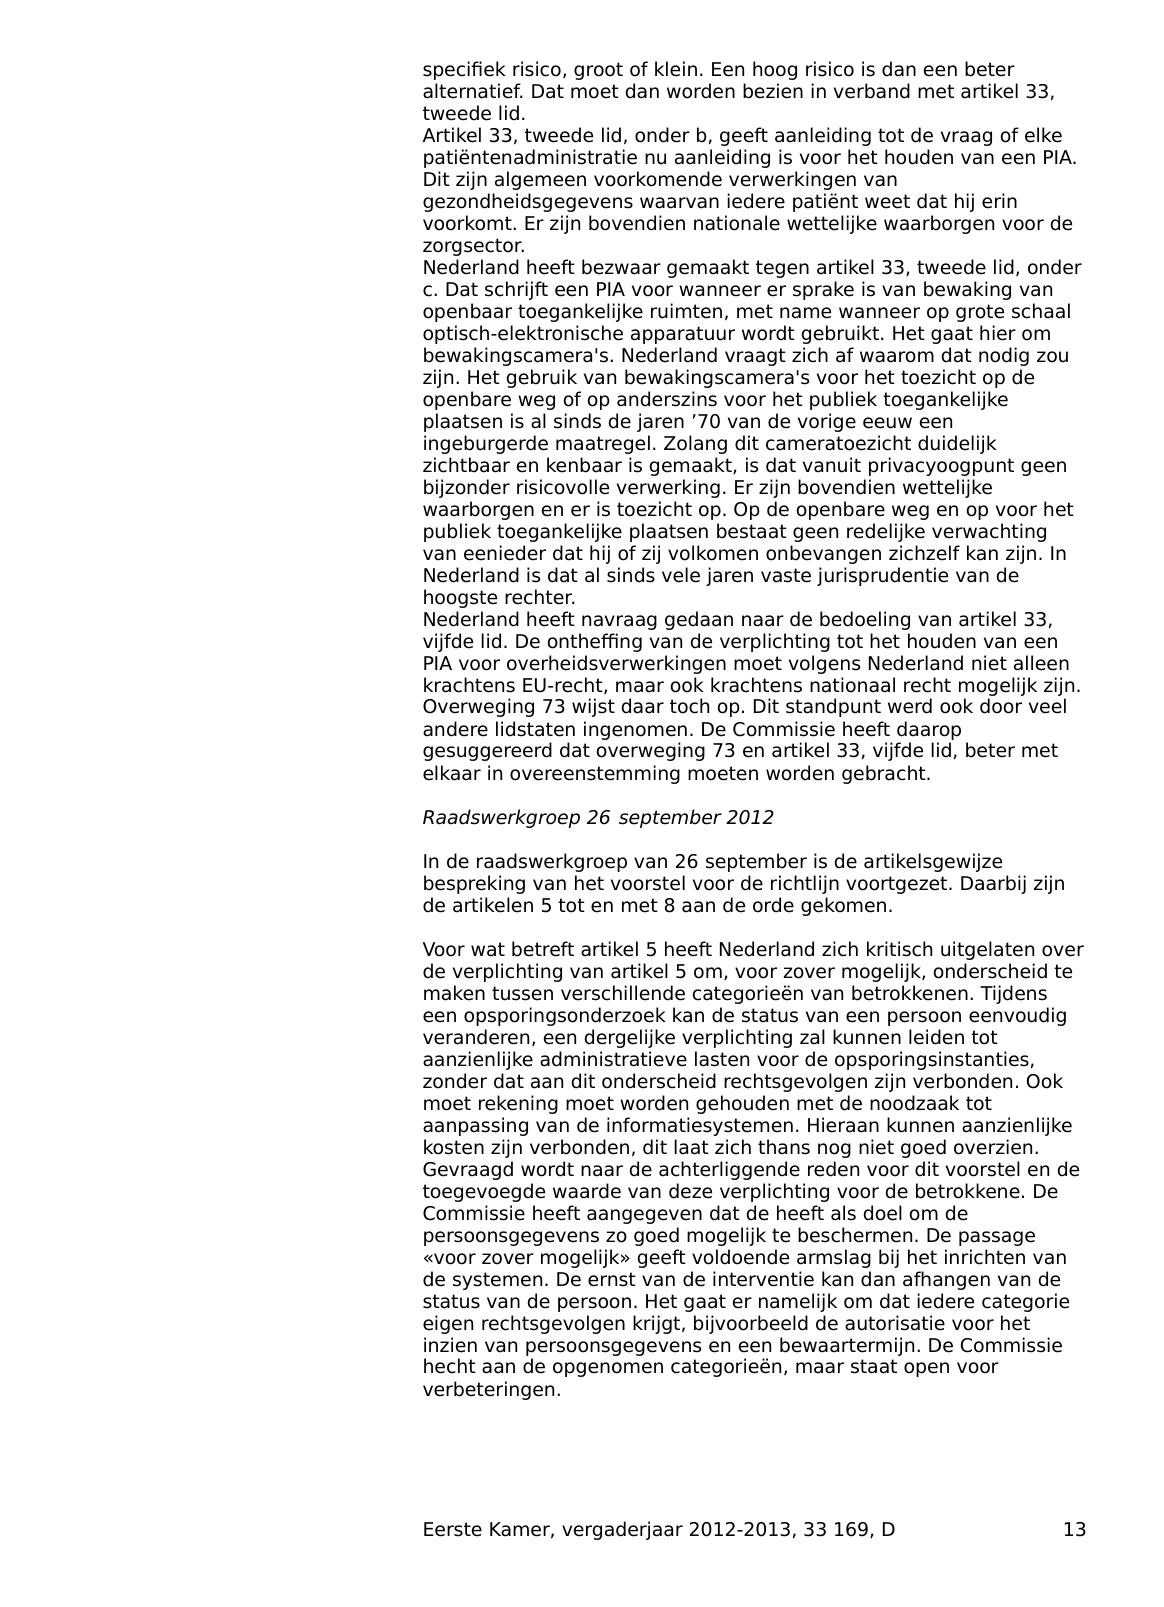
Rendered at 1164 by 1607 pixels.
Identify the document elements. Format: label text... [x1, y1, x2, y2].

text specifiek risico, groot of klein. Een hoog risico is dan een beter alternatief. Dat moet dan worden bezien in verband met artikel 33, tweede lid. [422, 59, 1087, 125]
text Nederland heeft bezwaar gemaakt tegen artikel 33, tweede lid, onder c. Dat schrijft een PIA voor wanneer er sprake is van bewaking van openbaar toegankelijke ruimten, met name wanneer op grote schaal optisch-elektronische apparatuur wordt gebruikt. Het gaat hier om bewakingscamera's. Nederland vraagt zich af waarom dat nodig zou zijn. Het gebruik van bewakingscamera's voor het toezicht op de openbare weg of op anderszins voor het publiek toegankelijke plaatsen is al sinds de jaren ’70 van de vorige eeuw een ingeburgerde maatregel. Zolang dit cameratoezicht duidelijk zichtbaar en kenbaar is gemaakt, is dat vanuit privacyoogpunt geen bijzonder risicovolle verwerking. Er zijn bovendien wettelijke waarborgen en er is toezicht op. Op de openbare weg en op voor het publiek toegankelijke plaatsen bestaat geen redelijke verwachting van eenieder dat hij of zij volkomen onbevangen zichzelf kan zijn. In Nederland is dat al sinds vele jaren vaste jurisprudentie van de hoogste rechter. [422, 257, 1087, 608]
subtitle Raadswerkgroep 26 september 2012 [422, 807, 1087, 828]
text Artikel 33, tweede lid, onder b, geeft aanleiding tot de vraag of elke patiëntenadministratie nu aanleiding is voor het houden van een PIA. Dit zijn algemeen voorkomende verwerkingen van gezondheidsgegevens waarvan iedere patiënt weet dat hij erin voorkomt. Er zijn bovendien nationale wettelijke waarborgen voor de zorgsector. [422, 125, 1087, 257]
text Nederland heeft navraag gedaan naar de bedoeling van artikel 33, vijfde lid. De ontheffing van de verplichting tot het houden van een PIA voor overheidsverwerkingen moet volgens Nederland niet alleen krachtens EU-recht, maar ook krachtens nationaal recht mogelijk zijn. Overweging 73 wijst daar toch op. Dit standpunt werd ook door veel andere lidstaten ingenomen. De Commissie heeft daarop gesuggereerd dat overweging 73 en artikel 33, vijfde lid, beter met elkaar in overeenstemming moeten worden gebracht. [422, 608, 1087, 784]
text Voor wat betreft artikel 5 heeft Nederland zich kritisch uitgelaten over de verplichting van artikel 5 om, voor zover mogelijk, onderscheid te maken tussen verschillende categorieën van betrokkenen. Tijdens een opsporingsonderzoek kan de status van een persoon eenvoudig veranderen, een dergelijke verplichting zal kunnen leiden tot aanzienlijke administratieve lasten voor de opsporingsinstanties, zonder dat aan dit onderscheid rechtsgevolgen zijn verbonden. Ook moet rekening moet worden gehouden met de noodzaak tot aanpassing van de informatiesystemen. Hieraan kunnen aanzienlijke kosten zijn verbonden, dit laat zich thans nog niet goed overzien. Gevraagd wordt naar de achterliggende reden voor dit voorstel en de toegevoegde waarde van deze verplichting voor de betrokkene. De Commissie heeft aangegeven dat de heeft als doel om de persoonsgegevens zo goed mogelijk te beschermen. De passage «voor zover mogelijk» geeft voldoende armslag bij het inrichten van de systemen. De ernst van de interventie kan dan afhangen van de status van de persoon. Het gaat er namelijk om dat iedere categorie eigen rechtsgevolgen krijgt, bijvoorbeeld de autorisatie voor het inzien van persoonsgegevens en een bewaartermijn. De Commissie hecht aan de opgenomen categorieën, maar staat open voor verbeteringen. [422, 939, 1087, 1400]
text In de raadswerkgroep van 26 september is de artikelsgewijze bespreking van het voorstel voor de richtlijn voortgezet. Daarbij zijn de artikelen 5 tot en met 8 aan de orde gekomen. [422, 851, 1087, 917]
